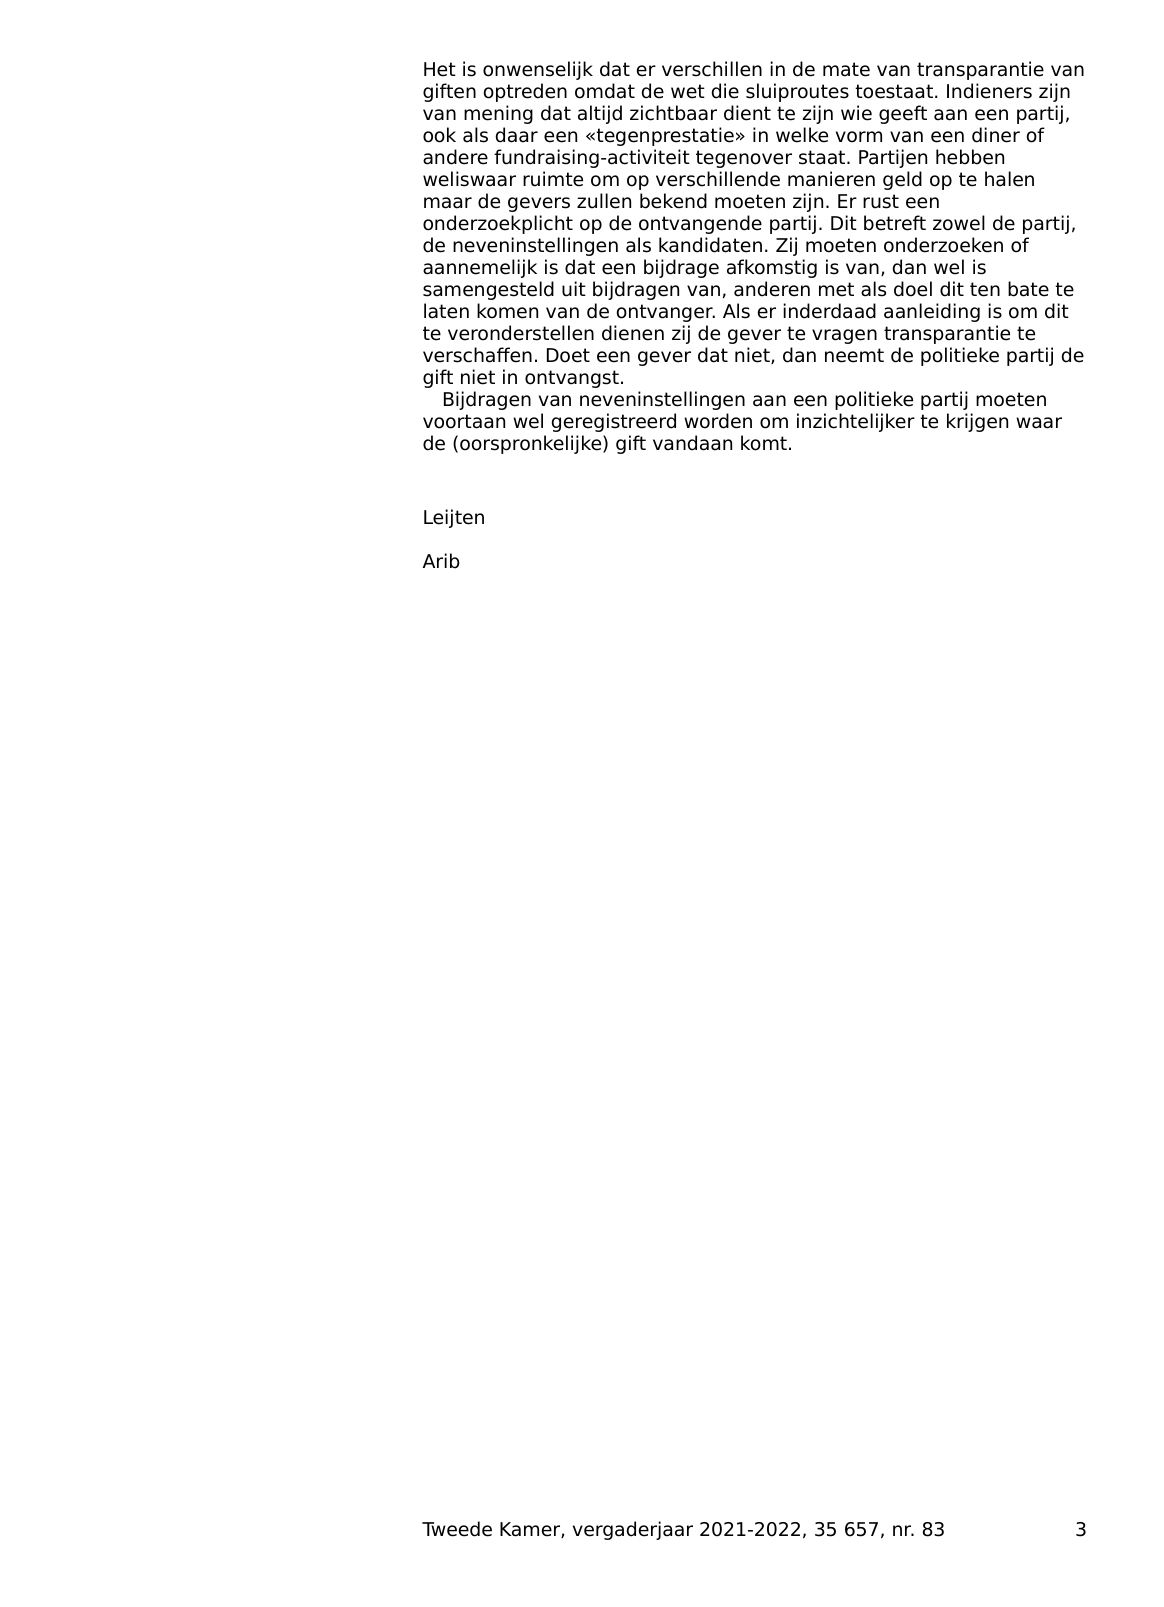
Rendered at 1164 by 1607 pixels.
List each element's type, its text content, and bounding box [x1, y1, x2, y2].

text Bijdragen van neveninstellingen aan een politieke partij moeten voortaan wel geregistreerd worden om inzichtelijker te krijgen waar de (oorspronkelijke) gift vandaan komt. [422, 389, 1087, 455]
text Leijten Arib [422, 485, 1087, 573]
text Het is onwenselijk dat er verschillen in de mate van transparantie van giften optreden omdat de wet die sluiproutes toestaat. Indieners zijn van mening dat altijd zichtbaar dient te zijn wie geeft aan een partij, ook als daar een «tegenprestatie» in welke vorm van een diner of andere fundraising-activiteit tegenover staat. Partijen hebben weliswaar ruimte om op verschillende manieren geld op te halen maar de gevers zullen bekend moeten zijn. Er rust een onderzoekplicht op de ontvangende partij. Dit betreft zowel de partij, de neveninstellingen als kandidaten. Zij moeten onderzoeken of aannemelijk is dat een bijdrage afkomstig is van, dan wel is samengesteld uit bijdragen van, anderen met als doel dit ten bate te laten komen van de ontvanger. Als er inderdaad aanleiding is om dit te veronderstellen dienen zij de gever te vragen transparantie te verschaffen. Doet een gever dat niet, dan neemt de politieke partij de gift niet in ontvangst. [422, 59, 1087, 389]
